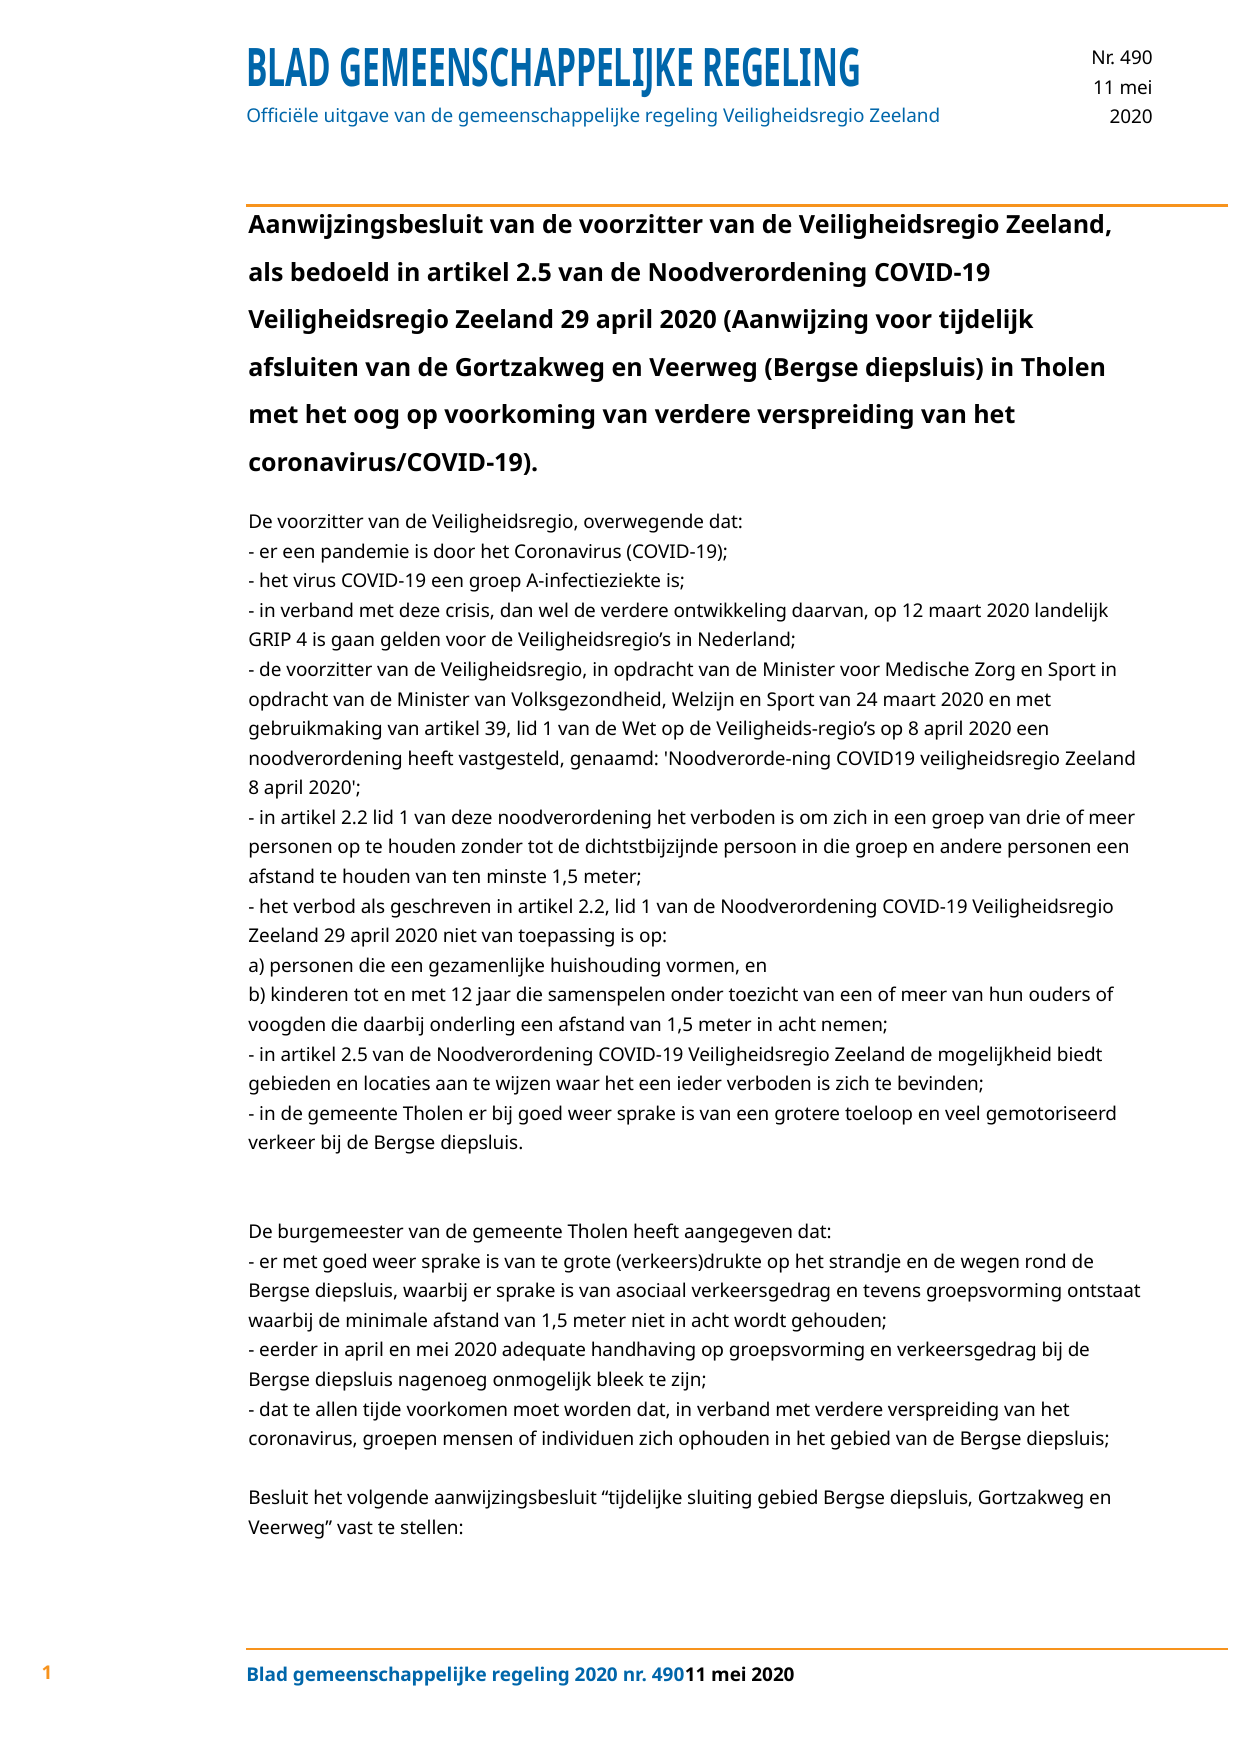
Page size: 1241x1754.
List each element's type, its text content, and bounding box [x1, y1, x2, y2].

text - er een pandemie is door het Coronavirus (COVID-19); [248, 538, 1152, 564]
text - in de gemeente Tholen er bij goed weer sprake is van een grotere toeloop en veel gemotoriseerd verkeer bij de Bergse diepsluis. [248, 1100, 1152, 1155]
text - dat te allen tijde voorkomen moet worden dat, in verband met verdere verspreiding van het coronavirus, groepen mensen of individuen zich ophouden in het gebied van de Bergse diepsluis; [248, 1396, 1152, 1451]
picture [41, 47, 231, 172]
text - in artikel 2.5 van de Noodverordening COVID-19 Veiligheidsregio Zeeland de mogelijkheid biedt gebieden en locaties aan te wijzen waar het een ieder verboden is zich te bevinden; [248, 1041, 1152, 1096]
text De voorzitter van de Veiligheidsregio, overwegende dat: [248, 508, 1152, 534]
text - de voorzitter van de Veiligheidsregio, in opdracht van de Minister voor Medische Zorg en Sport in opdracht van de Minister van Volksgezondheid, Welzijn en Sport van 24 maart 2020 en met gebruikmaking van artikel 39, lid 1 van de Wet op de Veiligheids-regio’s op 8 april 2020 een noodverordening heeft vastgesteld, genaamd: 'Noodverorde-ning COVID19 veiligheidsregio Zeeland 8 april 2020'; [248, 656, 1152, 800]
text - eerder in april en mei 2020 adequate handhaving op groepsvorming en verkeersgedrag bij de Bergse diepsluis nagenoeg onmogelijk bleek te zijn; [248, 1337, 1152, 1392]
text - het verbod als geschreven in artikel 2.2, lid 1 van de Noodverordening COVID-19 Veiligheidsregio Zeeland 29 april 2020 niet van toepassing is op: [248, 893, 1152, 948]
text Aanwijzingsbesluit van de voorzitter van de Veiligheidsregio Zeeland, als bedoeld in artikel 2.5 van de Noodverordening COVID-19 Veiligheidsregio Zeeland 29 april 2020 (Aanwijzing voor tijdelijk afsluiten van de Gortzakweg en Veerweg (Bergse diepsluis) in Tholen met het oog op voorkoming van verdere verspreiding van het coronavirus/COVID-19). [248, 207, 1152, 479]
text - in verband met deze crisis, dan wel de verdere ontwikkeling daarvan, op 12 maart 2020 landelijk GRIP 4 is gaan gelden voor de Veiligheidsregio’s in Nederland; [248, 597, 1152, 652]
text Besluit het volgende aanwijzingsbesluit “tijdelijke sluiting gebied Bergse diepsluis, Gortzakweg en Veerweg” vast te stellen: [248, 1484, 1152, 1540]
text b) kinderen tot en met 12 jaar die samenspelen onder toezicht van een of meer van hun ouders of voogden die daarbij onderling een afstand van 1,5 meter in acht nemen; [248, 982, 1152, 1037]
text De burgemeester van de gemeente Tholen heeft aangegeven dat: [248, 1218, 1152, 1244]
text - het virus COVID-19 een groep A-infectieziekte is; [248, 567, 1152, 593]
text - in artikel 2.2 lid 1 van deze noodverordening het verboden is om zich in een groep van drie of meer personen op te houden zonder tot de dichtstbijzijnde persoon in die groep en andere personen een afstand te houden van ten minste 1,5 meter; [248, 804, 1152, 889]
text - er met goed weer sprake is van te grote (verkeers)drukte op het strandje en de wegen rond de Bergse diepsluis, waarbij er sprake is van asociaal verkeersgedrag en tevens groepsvorming ontstaat waarbij de minimale afstand van 1,5 meter niet in acht wordt gehouden; [248, 1248, 1152, 1333]
text a) personen die een gezamenlijke huishouding vormen, en [248, 952, 1152, 978]
